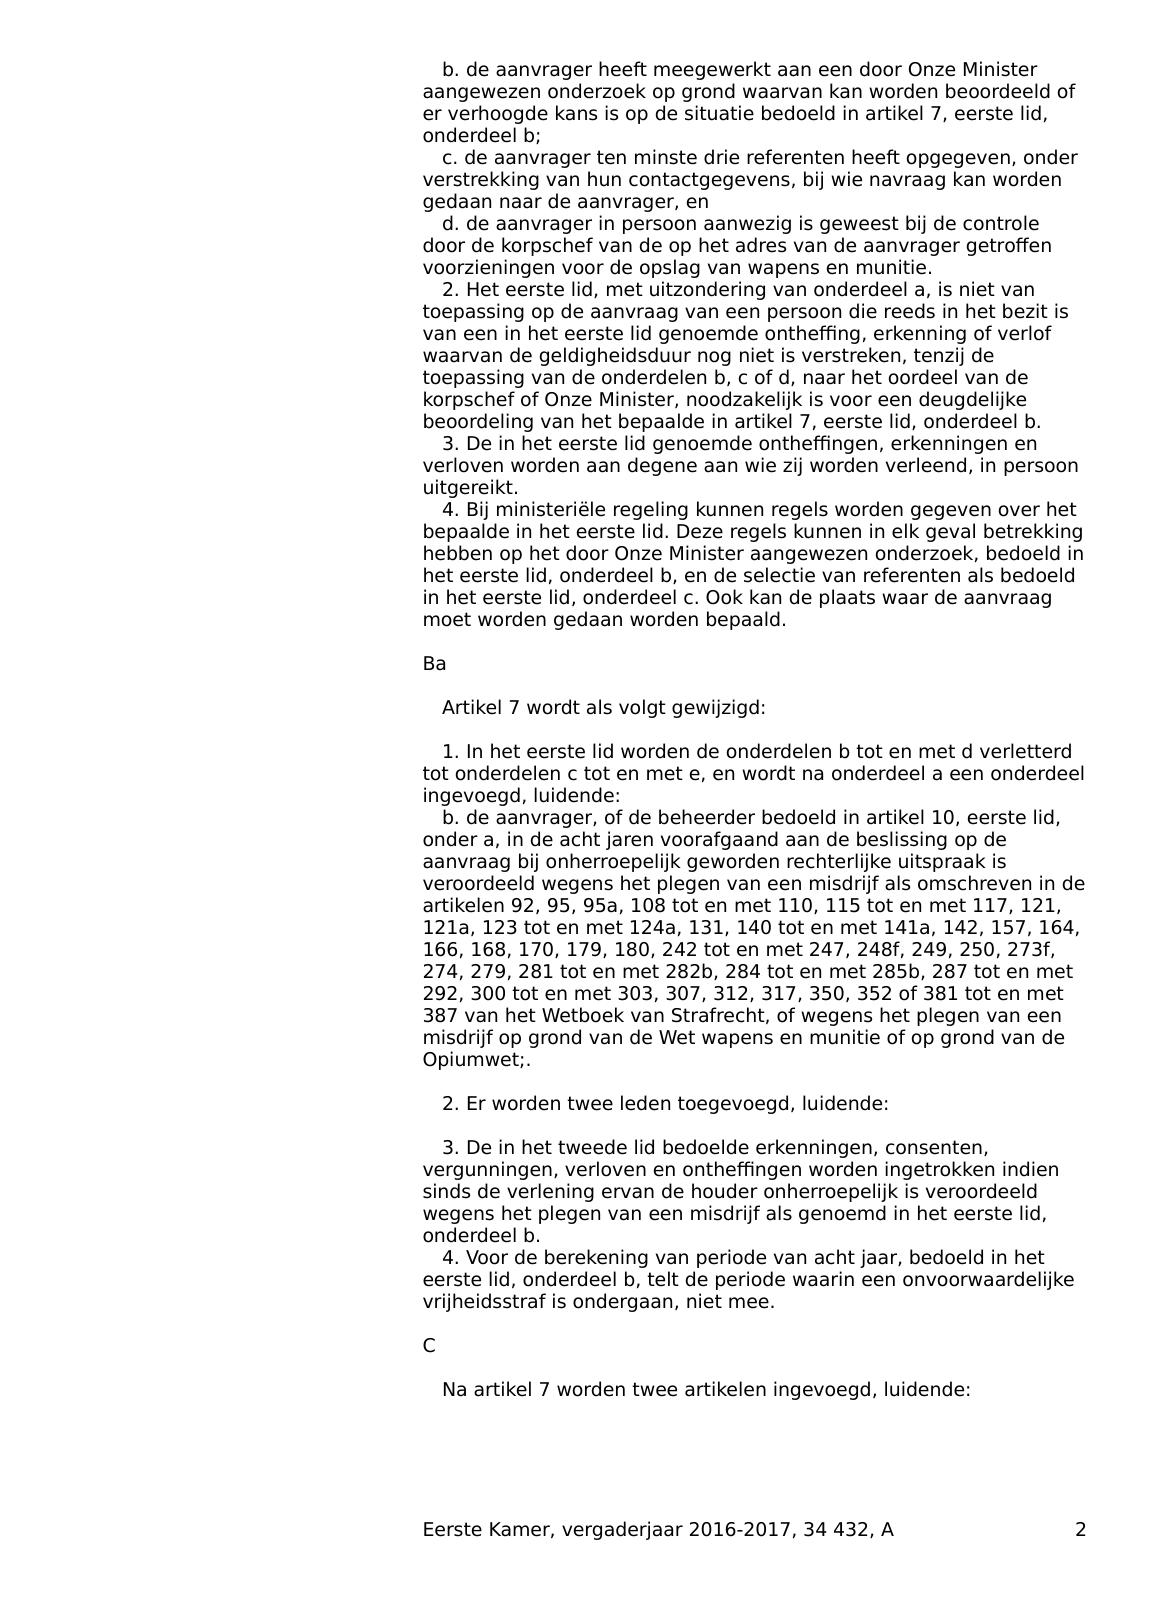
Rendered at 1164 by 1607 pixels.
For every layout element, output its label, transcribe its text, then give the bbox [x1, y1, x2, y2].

text 3. De in het tweede lid bedoelde erkenningen, consenten, vergunningen, verloven en ontheffingen worden ingetrokken indien sinds de verlening ervan de houder onherroepelijk is veroordeeld wegens het plegen van een misdrijf als genoemd in het eerste lid, onderdeel b. [422, 1137, 1087, 1247]
text Artikel 7 wordt als volgt gewijzigd: [422, 697, 1087, 719]
text C [422, 1335, 1087, 1357]
text 4. Bij ministeriële regeling kunnen regels worden gegeven over het bepaalde in het eerste lid. Deze regels kunnen in elk geval betrekking hebben op het door Onze Minister aangewezen onderzoek, bedoeld in het eerste lid, onderdeel b, en de selectie van referenten als bedoeld in het eerste lid, onderdeel c. Ook kan de plaats waar de aanvraag moet worden gedaan worden bepaald. [422, 499, 1087, 631]
text d. de aanvrager in persoon aanwezig is geweest bij de controle door de korpschef van de op het adres van de aanvrager getroffen voorzieningen voor de opslag van wapens en munitie. [422, 213, 1087, 279]
text 3. De in het eerste lid genoemde ontheffingen, erkenningen en verloven worden aan degene aan wie zij worden verleend, in persoon uitgereikt. [422, 433, 1087, 499]
text 2. Het eerste lid, met uitzondering van onderdeel a, is niet van toepassing op de aanvraag van een persoon die reeds in het bezit is van een in het eerste lid genoemde ontheffing, erkenning of verlof waarvan de geldigheidsduur nog niet is verstreken, tenzij de toepassing van de onderdelen b, c of d, naar het oordeel van de korpschef of Onze Minister, noodzakelijk is voor een deugdelijke beoordeling van het bepaalde in artikel 7, eerste lid, onderdeel b. [422, 279, 1087, 433]
text 1. In het eerste lid worden de onderdelen b tot en met d verletterd tot onderdelen c tot en met e, en wordt na onderdeel a een onderdeel ingevoegd, luidende: [422, 741, 1087, 807]
text Na artikel 7 worden twee artikelen ingevoegd, luidende: [422, 1379, 1087, 1401]
text Ba [422, 653, 1087, 675]
text 4. Voor de berekening van periode van acht jaar, bedoeld in het eerste lid, onderdeel b, telt de periode waarin een onvoorwaardelijke vrijheidsstraf is ondergaan, niet mee. [422, 1247, 1087, 1313]
text b. de aanvrager, of de beheerder bedoeld in artikel 10, eerste lid, onder a, in de acht jaren voorafgaand aan de beslissing op de aanvraag bij onherroepelijk geworden rechterlijke uitspraak is veroordeeld wegens het plegen van een misdrijf als omschreven in de artikelen 92, 95, 95a, 108 tot en met 110, 115 tot en met 117, 121, 121a, 123 tot en met 124a, 131, 140 tot en met 141a, 142, 157, 164, 166, 168, 170, 179, 180, 242 tot en met 247, 248f, 249, 250, 273f, 274, 279, 281 tot en met 282b, 284 tot en met 285b, 287 tot en met 292, 300 tot en met 303, 307, 312, 317, 350, 352 of 381 tot en met 387 van het Wetboek van Strafrecht, of wegens het plegen van een misdrijf op grond van de Wet wapens en munitie of op grond van de Opiumwet;. [422, 807, 1087, 1071]
text c. de aanvrager ten minste drie referenten heeft opgegeven, onder verstrekking van hun contactgegevens, bij wie navraag kan worden gedaan naar de aanvrager, en [422, 147, 1087, 213]
text b. de aanvrager heeft meegewerkt aan een door Onze Minister aangewezen onderzoek op grond waarvan kan worden beoordeeld of er verhoogde kans is op de situatie bedoeld in artikel 7, eerste lid, onderdeel b; [422, 59, 1087, 147]
text 2. Er worden twee leden toegevoegd, luidende: [422, 1093, 1087, 1115]
